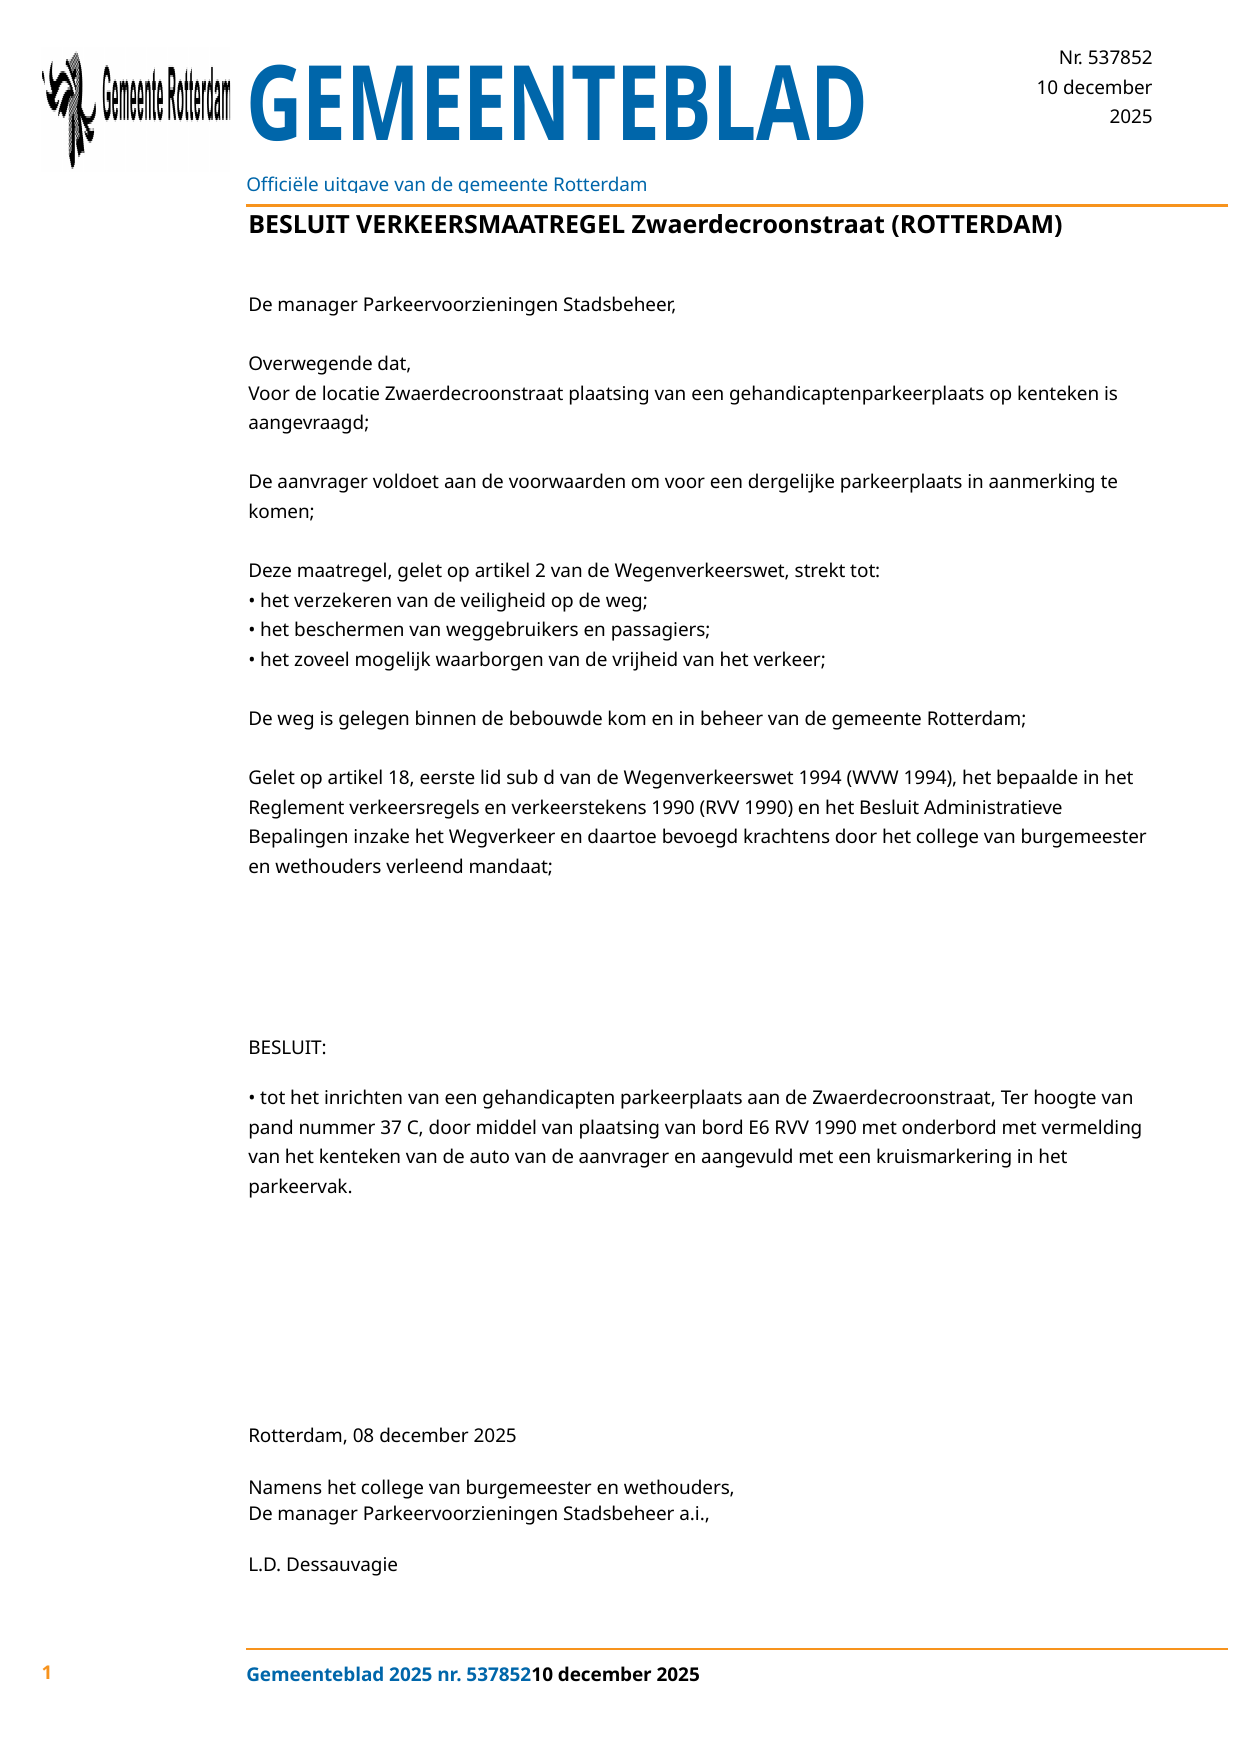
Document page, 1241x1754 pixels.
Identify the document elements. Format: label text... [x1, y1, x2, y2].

text Gelet op artikel 18, eerste lid sub d van de Wegenverkeerswet 1994 (WVW 1994), het bepaalde in het Reglement verkeersregels en verkeerstekens 1990 (RVV 1990) en het Besluit Administratieve Bepalingen inzake het Wegverkeer en daartoe bevoegd krachtens door het college van burgemeester en wethouders verleend mandaat; [248, 764, 1152, 879]
text De weg is gelegen binnen de bebouwde kom en in beheer van de gemeente Rotterdam; [248, 705, 1152, 731]
text Rotterdam, 08 december 2025 [248, 1423, 1152, 1448]
text • het zoveel mogelijk waarborgen van de vrijheid van het verkeer; [248, 646, 1152, 672]
text Deze maatregel, gelet op artikel 2 van de Wegenverkeerswet, strekt tot: [248, 557, 1152, 583]
text BESLUIT VERKEERSMAATREGEL Zwaerdecroonstraat (ROTTERDAM) [248, 207, 1152, 241]
text Overwegende dat, [248, 350, 1152, 376]
text • het verzekeren van de veiligheid op de weg; [248, 587, 1152, 613]
text Voor de locatie Zwaerdecroonstraat plaatsing van een gehandicaptenparkeerplaats op kenteken is aangevraagd; [248, 380, 1152, 435]
text De manager Parkeervoorzieningen Stadsbeheer a.i., [248, 1500, 1152, 1526]
text BESLUIT: [248, 1034, 1152, 1060]
text De aanvrager voldoet aan de voorwaarden om voor een dergelijke parkeerplaats in aanmerking te komen; [248, 468, 1152, 524]
text • het beschermen van weggebruikers en passagiers; [248, 616, 1152, 642]
text Namens het college van burgemeester en wethouders, [248, 1474, 1152, 1500]
text De manager Parkeervoorzieningen Stadsbeheer, [248, 291, 1152, 317]
picture [41, 47, 231, 172]
text L.D. Dessauvagie [248, 1551, 1152, 1577]
text • tot het inrichten van een gehandicapten parkeerplaats aan de Zwaerdecroonstraat, Ter hoogte van pand nummer 37 C, door middel van plaatsing van bord E6 RVV 1990 met onderbord met vermelding van het kenteken van de auto van de aanvrager en aangevuld met een kruismarkering in het parkeervak. [248, 1084, 1152, 1199]
